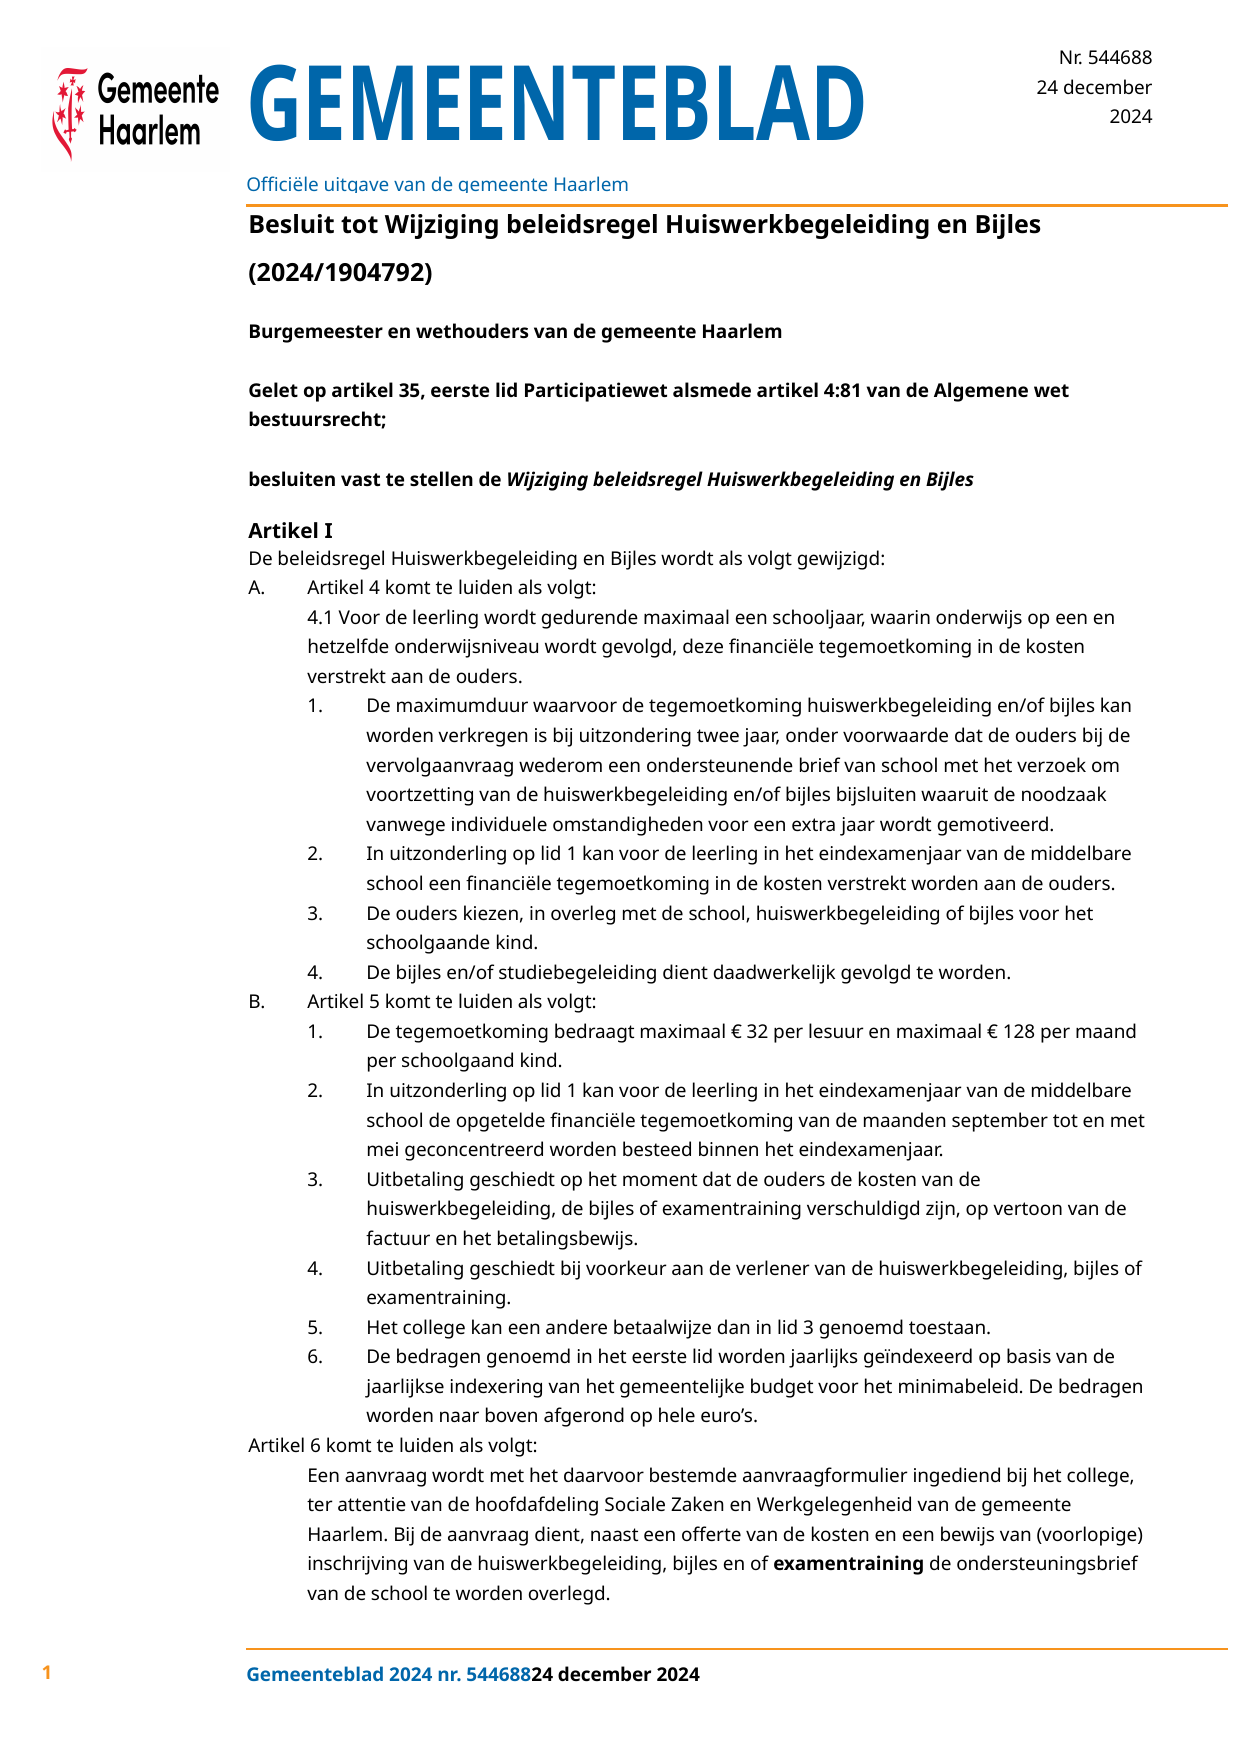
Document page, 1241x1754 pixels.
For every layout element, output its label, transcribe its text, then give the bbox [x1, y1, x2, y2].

text besluiten vast te stellen de Wijziging beleidsregel Huiswerkbegeleiding en Bijles [248, 466, 1152, 492]
list De maximumduur waarvoor de tegemoetkoming huiswerkbegeleiding en/of bijles kan worden verkregen is bij uitzondering twee jaar, onder voorwaarde dat de ouders bij de vervolgaanvraag wederom een ondersteunende brief van school met het verzoek om voortzetting van de huiswerkbegeleiding en/of bijles bijsluiten waaruit de noodzaak vanwege individuele omstandigheden voor een extra jaar wordt gemotiveerd. [307, 693, 1152, 837]
list Het college kan een andere betaalwijze dan in lid 3 genoemd toestaan. [307, 1314, 1152, 1339]
list De tegemoetkoming bedraagt maximaal € 32 per lesuur en maximaal € 128 per maand per schoolgaand kind. [307, 1018, 1152, 1073]
text De beleidsregel Huiswerkbegeleiding en Bijles wordt als volgt gewijzigd: [248, 545, 1152, 570]
list De ouders kiezen, in overleg met de school, huiswerkbegeleiding of bijles voor het schoolgaande kind. [307, 900, 1152, 955]
list In uitzonderling op lid 1 kan voor de leerling in het eindexamenjaar van de middelbare school een financiële tegemoetkoming in de kosten verstrekt worden aan de ouders. [307, 841, 1152, 896]
list Artikel 4 komt te luiden als volgt: [248, 574, 1152, 600]
text Artikel 6 komt te luiden als volgt: [248, 1432, 1152, 1458]
text Besluit tot Wijziging beleidsregel Huiswerkbegeleiding en Bijles (2024/1904792) [248, 207, 1152, 288]
list Artikel 5 komt te luiden als volgt: [248, 988, 1152, 1014]
text Artikel I [248, 516, 1152, 545]
picture [41, 47, 231, 172]
list Een aanvraag wordt met het daarvoor bestemde aanvraagformulier ingediend bij het college, ter attentie van de hoofdafdeling Sociale Zaken en Werkgelegenheid van de gemeente Haarlem. Bij de aanvraag dient, naast een offerte van de kosten en een bewijs van (voorlopige) inschrijving van de huiswerkbegeleiding, bijles en of examentraining de ondersteuningsbrief van de school te worden overlegd. [248, 1462, 1152, 1606]
text Gelet op artikel 35, eerste lid Participatiewet alsmede artikel 4:81 van de Algemene wet bestuursrecht; [248, 377, 1152, 432]
list In uitzonderling op lid 1 kan voor de leerling in het eindexamenjaar van de middelbare school de opgetelde financiële tegemoetkoming van de maanden september tot en met mei geconcentreerd worden besteed binnen het eindexamenjaar. [307, 1077, 1152, 1162]
list Uitbetaling geschiedt bij voorkeur aan de verlener van de huiswerkbegeleiding, bijles of examentraining. [307, 1255, 1152, 1310]
text Burgemeester en wethouders van de gemeente Haarlem [248, 318, 1152, 344]
list De bedragen genoemd in het eerste lid worden jaarlijks geïndexeerd op basis van de jaarlijkse indexering van het gemeentelijke budget voor het minimabeleid. De bedragen worden naar boven afgerond op hele euro’s. [307, 1343, 1152, 1428]
list Uitbetaling geschiedt op het moment dat de ouders de kosten van de huiswerkbegeleiding, de bijles of examentraining verschuldigd zijn, op vertoon van de factuur en het betalingsbewijs. [307, 1166, 1152, 1251]
list 4.1 Voor de leerling wordt gedurende maximaal een schooljaar, waarin onderwijs op een en hetzelfde onderwijsniveau wordt gevolgd, deze financiële tegemoetkoming in de kosten verstrekt aan de ouders. [248, 604, 1152, 689]
list De bijles en/of studiebegeleiding dient daadwerkelijk gevolgd te worden. [307, 959, 1152, 984]
